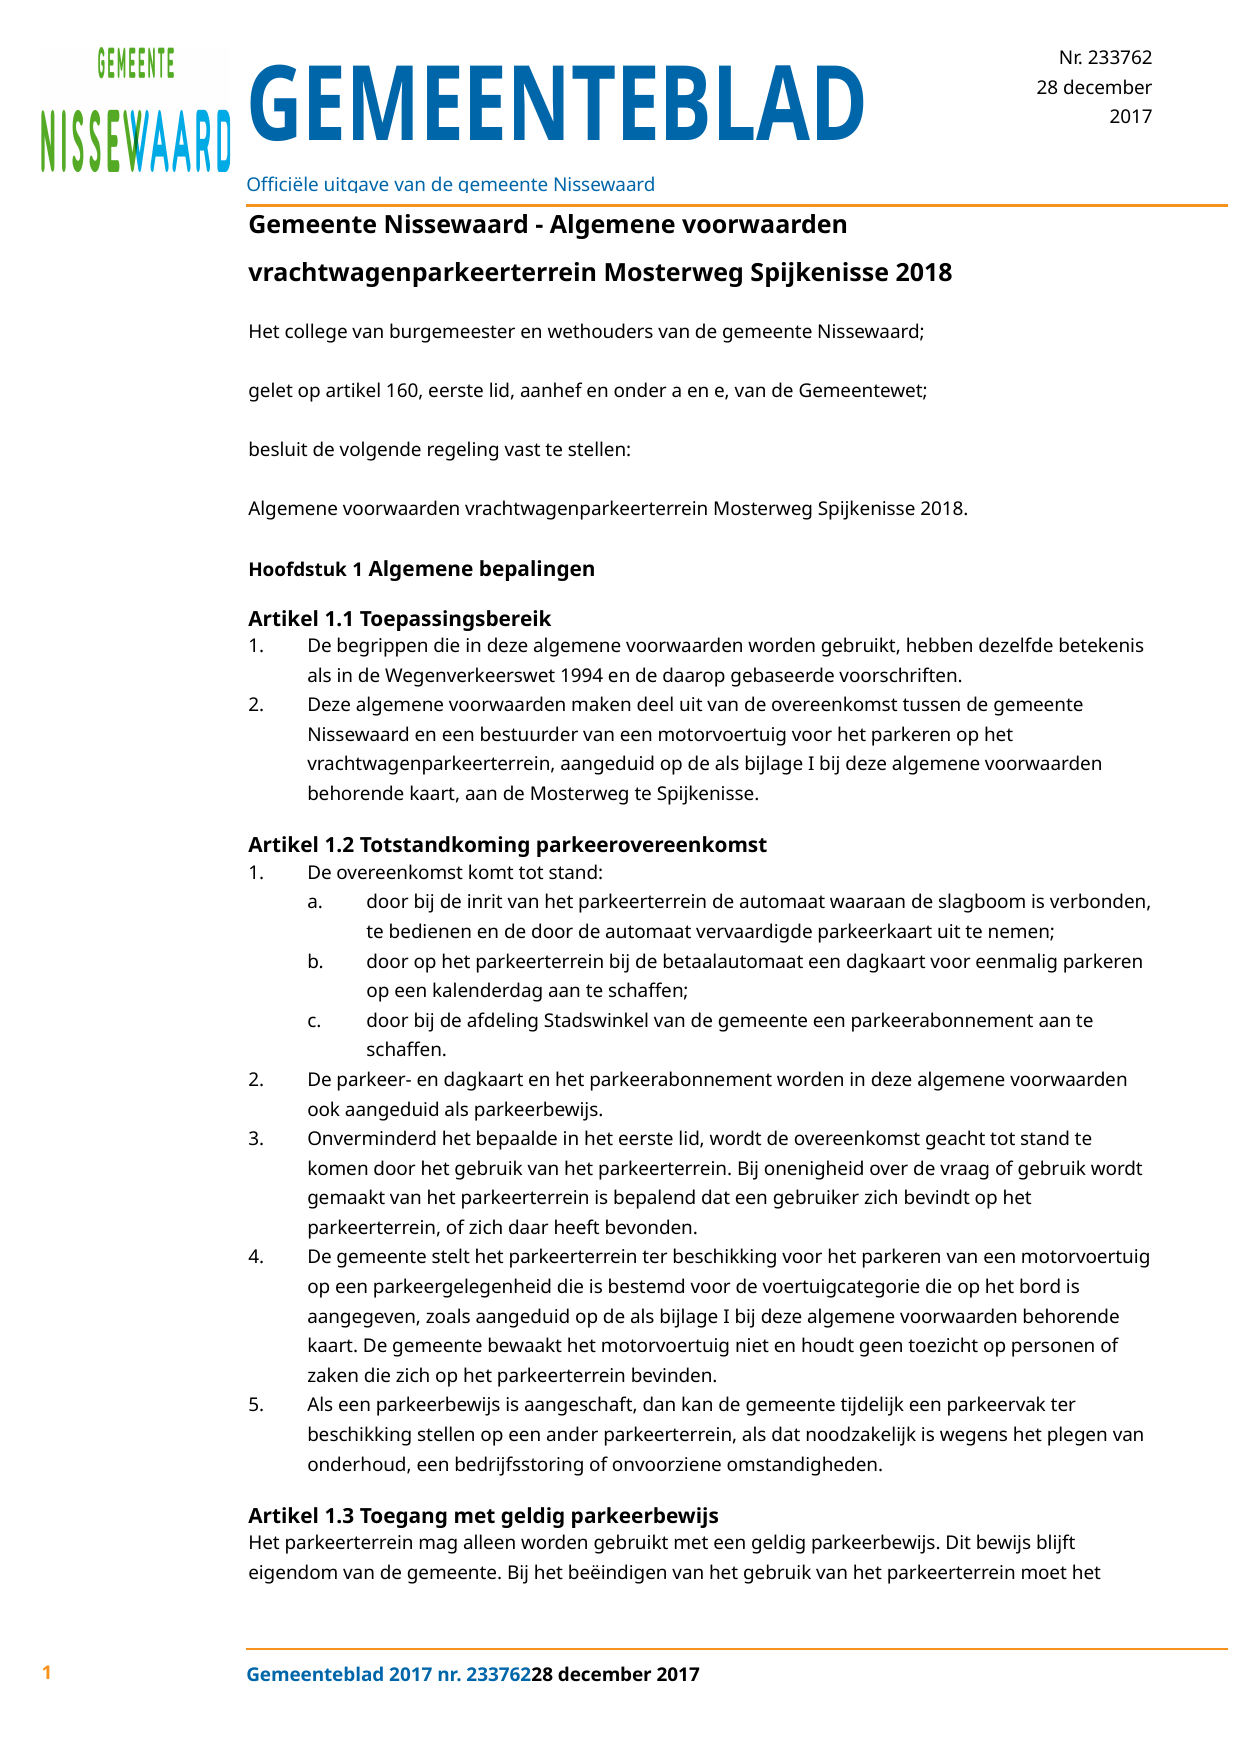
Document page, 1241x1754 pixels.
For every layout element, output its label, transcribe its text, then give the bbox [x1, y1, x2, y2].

picture [201, 122, 206, 138]
list De overeenkomst komt tot stand: [248, 859, 1152, 885]
text Gemeente Nissewaard - Algemene voorwaarden vrachtwagenparkeerterrein Mosterweg Spijkenisse 2018 [248, 207, 1152, 288]
picture [222, 122, 227, 160]
picture [41, 47, 231, 172]
list De gemeente stelt het parkeerterrein ter beschikking voor het parkeren van een motorvoertuig op een parkeergelegenheid die is bestemd voor de voertuigcategorie die op het bord is aangegeven, zoals aangeduid op de als bijlage I bij deze algemene voorwaarden behorende kaart. De gemeente bewaakt het motorvoertuig niet en houdt geen toezicht op personen of zaken die zich op het parkeerterrein bevinden. [248, 1244, 1152, 1388]
list door bij de inrit van het parkeerterrein de automaat waaraan de slagboom is verbonden, te bedienen en de door de automaat vervaardigde parkeerkaart uit te nemen; [307, 889, 1152, 944]
list door bij de afdeling Stadswinkel van de gemeente een parkeerabonnement aan te schaffen. [307, 1007, 1152, 1062]
list Als een parkeerbewijs is aangeschaft, dan kan de gemeente tijdelijk een parkeervak ter beschikking stellen op een ander parkeerterrein, als dat noodzakelijk is wegens het plegen van onderhoud, een bedrijfsstoring of onvoorziene omstandigheden. [248, 1392, 1152, 1476]
picture [176, 157, 187, 172]
text Het parkeerterrein mag alleen worden gebruikt met een geldig parkeerbewijs. Dit bewijs blijft eigendom van de gemeente. Bij het beëindigen van het gebruik van het parkeerterrein moet het [248, 1529, 1152, 1585]
picture [154, 157, 165, 172]
text Hoofdstuk 1 Algemene bepalingen [248, 554, 1152, 583]
picture [200, 151, 206, 172]
list De parkeer- en dagkaart en het parkeerabonnement worden in deze algemene voorwaarden ook aangeduid als parkeerbewijs. [248, 1066, 1152, 1121]
text besluit de volgende regeling vast te stellen: [248, 436, 1152, 462]
list Deze algemene voorwaarden maken deel uit van de overeenkomst tussen de gemeente Nissewaard en een bestuurder van een motorvoertuig voor het parkeren op het vrachtwagenparkeerterrein, aangeduid op de als bijlage I bij deze algemene voorwaarden behorende kaart, aan de Mosterweg te Spijkenisse. [248, 691, 1152, 806]
text gelet op artikel 160, eerste lid, aanhef en onder a en e, van de Gemeentewet; [248, 377, 1152, 403]
list door op het parkeerterrein bij de betaalautomaat een dagkaart voor eenmalig parkeren op een kalenderdag aan te schaffen; [307, 948, 1152, 1003]
text Artikel 1.1 Toepassingsbereik [248, 604, 1152, 632]
text Algemene voorwaarden vrachtwagenparkeerterrein Mosterweg Spijkenisse 2018. [248, 495, 1152, 521]
text Artikel 1.2 Totstandkoming parkeerovereenkomst [248, 831, 1152, 859]
text Artikel 1.3 Toegang met geldig parkeerbewijs [248, 1501, 1152, 1529]
text Het college van burgemeester en wethouders van de gemeente Nissewaard; [248, 318, 1152, 344]
list Onverminderd het bepaalde in het eerste lid, wordt de overeenkomst geacht tot stand te komen door het gebruik van het parkeerterrein. Bij onenigheid over de vraag of gebruik wordt gemaakt van het parkeerterrein is bepalend dat een gebruiker zich bevindt op het parkeerterrein, of zich daar heeft bevonden. [248, 1125, 1152, 1240]
list De begrippen die in deze algemene voorwaarden worden gebruikt, hebben dezelfde betekenis als in de Wegenverkeerswet 1994 en de daarop gebaseerde voorschriften. [248, 632, 1152, 688]
